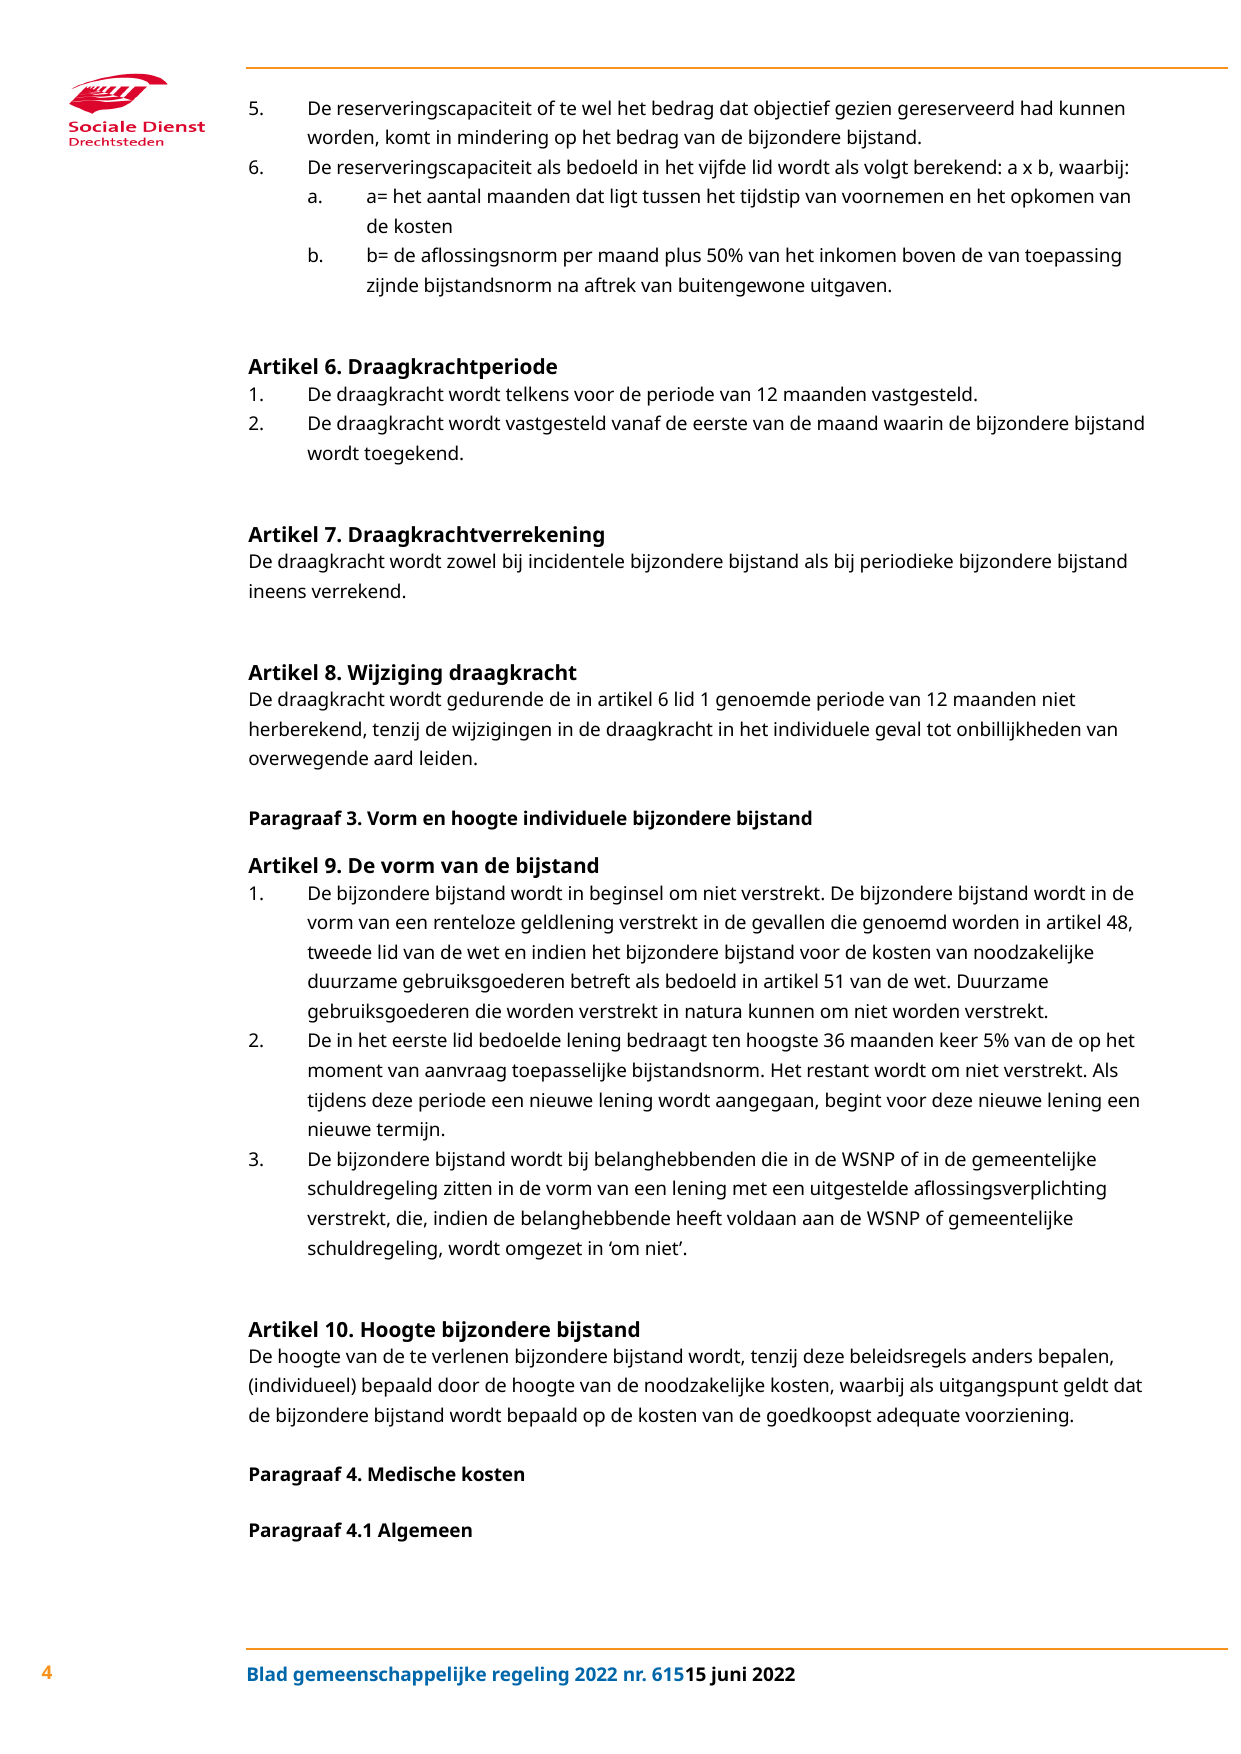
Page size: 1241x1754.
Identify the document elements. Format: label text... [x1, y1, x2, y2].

list De draagkracht wordt vastgesteld vanaf de eerste van de maand waarin de bijzondere bijstand wordt toegekend. [248, 410, 1152, 466]
text Paragraaf 3. Vorm en hoogte individuele bijzondere bijstand [248, 805, 1152, 830]
text Artikel 10. Hoogte bijzondere bijstand [248, 1315, 1152, 1343]
text Artikel 7. Draagkrachtverrekening [248, 520, 1152, 548]
text Artikel 9. De vorm van de bijstand [248, 851, 1152, 880]
list a= het aantal maanden dat ligt tussen het tijdstip van voornemen en het opkomen van de kosten [307, 183, 1152, 239]
text Paragraaf 4.1 Algemeen [248, 1517, 1152, 1542]
text De draagkracht wordt gedurende de in artikel 6 lid 1 genoemde periode van 12 maanden niet herberekend, tenzij de wijzigingen in de draagkracht in het individuele geval tot onbillijkheden van overwegende aard leiden. [248, 686, 1152, 771]
text Paragraaf 4. Medische kosten [248, 1461, 1152, 1487]
list De bijzondere bijstand wordt bij belanghebbenden die in de WSNP of in de gemeentelijke schuldregeling zitten in de vorm van een lening met een uitgestelde aflossingsverplichting verstrekt, die, indien de belanghebbende heeft voldaan aan de WSNP of gemeentelijke schuldregeling, wordt omgezet in ‘om niet’. [248, 1146, 1152, 1260]
list De draagkracht wordt telkens voor de periode van 12 maanden vastgesteld. [248, 381, 1152, 406]
list De bijzondere bijstand wordt in beginsel om niet verstrekt. De bijzondere bijstand wordt in de vorm van een renteloze geldlening verstrekt in de gevallen die genoemd worden in artikel 48, tweede lid van de wet en indien het bijzondere bijstand voor de kosten van noodzakelijke duurzame gebruiksgoederen betreft als bedoeld in artikel 51 van de wet. Duurzame gebruiksgoederen die worden verstrekt in natura kunnen om niet worden verstrekt. [248, 880, 1152, 1024]
list De reserveringscapaciteit als bedoeld in het vijfde lid wordt als volgt berekend: a x b, waarbij: [248, 154, 1152, 180]
picture [41, 47, 231, 172]
list De in het eerste lid bedoelde lening bedraagt ten hoogste 36 maanden keer 5% van de op het moment van aanvraag toepasselijke bijstandsnorm. Het restant wordt om niet verstrekt. Als tijdens deze periode een nieuwe lening wordt aangegaan, begint voor deze nieuwe lening een nieuwe termijn. [248, 1028, 1152, 1142]
text Artikel 8. Wijziging draagkracht [248, 658, 1152, 686]
text De hoogte van de te verlenen bijzondere bijstand wordt, tenzij deze beleidsregels anders bepalen, (individueel) bepaald door de hoogte van de noodzakelijke kosten, waarbij als uitgangspunt geldt dat de bijzondere bijstand wordt bepaald op de kosten van de goedkoopst adequate voorziening. [248, 1343, 1152, 1428]
text De draagkracht wordt zowel bij incidentele bijzondere bijstand als bij periodieke bijzondere bijstand ineens verrekend. [248, 548, 1152, 604]
list De reserveringscapaciteit of te wel het bedrag dat objectief gezien gereserveerd had kunnen worden, komt in mindering op het bedrag van de bijzondere bijstand. [248, 95, 1152, 150]
text Artikel 6. Draagkrachtperiode [248, 352, 1152, 381]
list b= de aflossingsnorm per maand plus 50% van het inkomen boven de van toepassing zijnde bijstandsnorm na aftrek van buitengewone uitgaven. [307, 243, 1152, 298]
